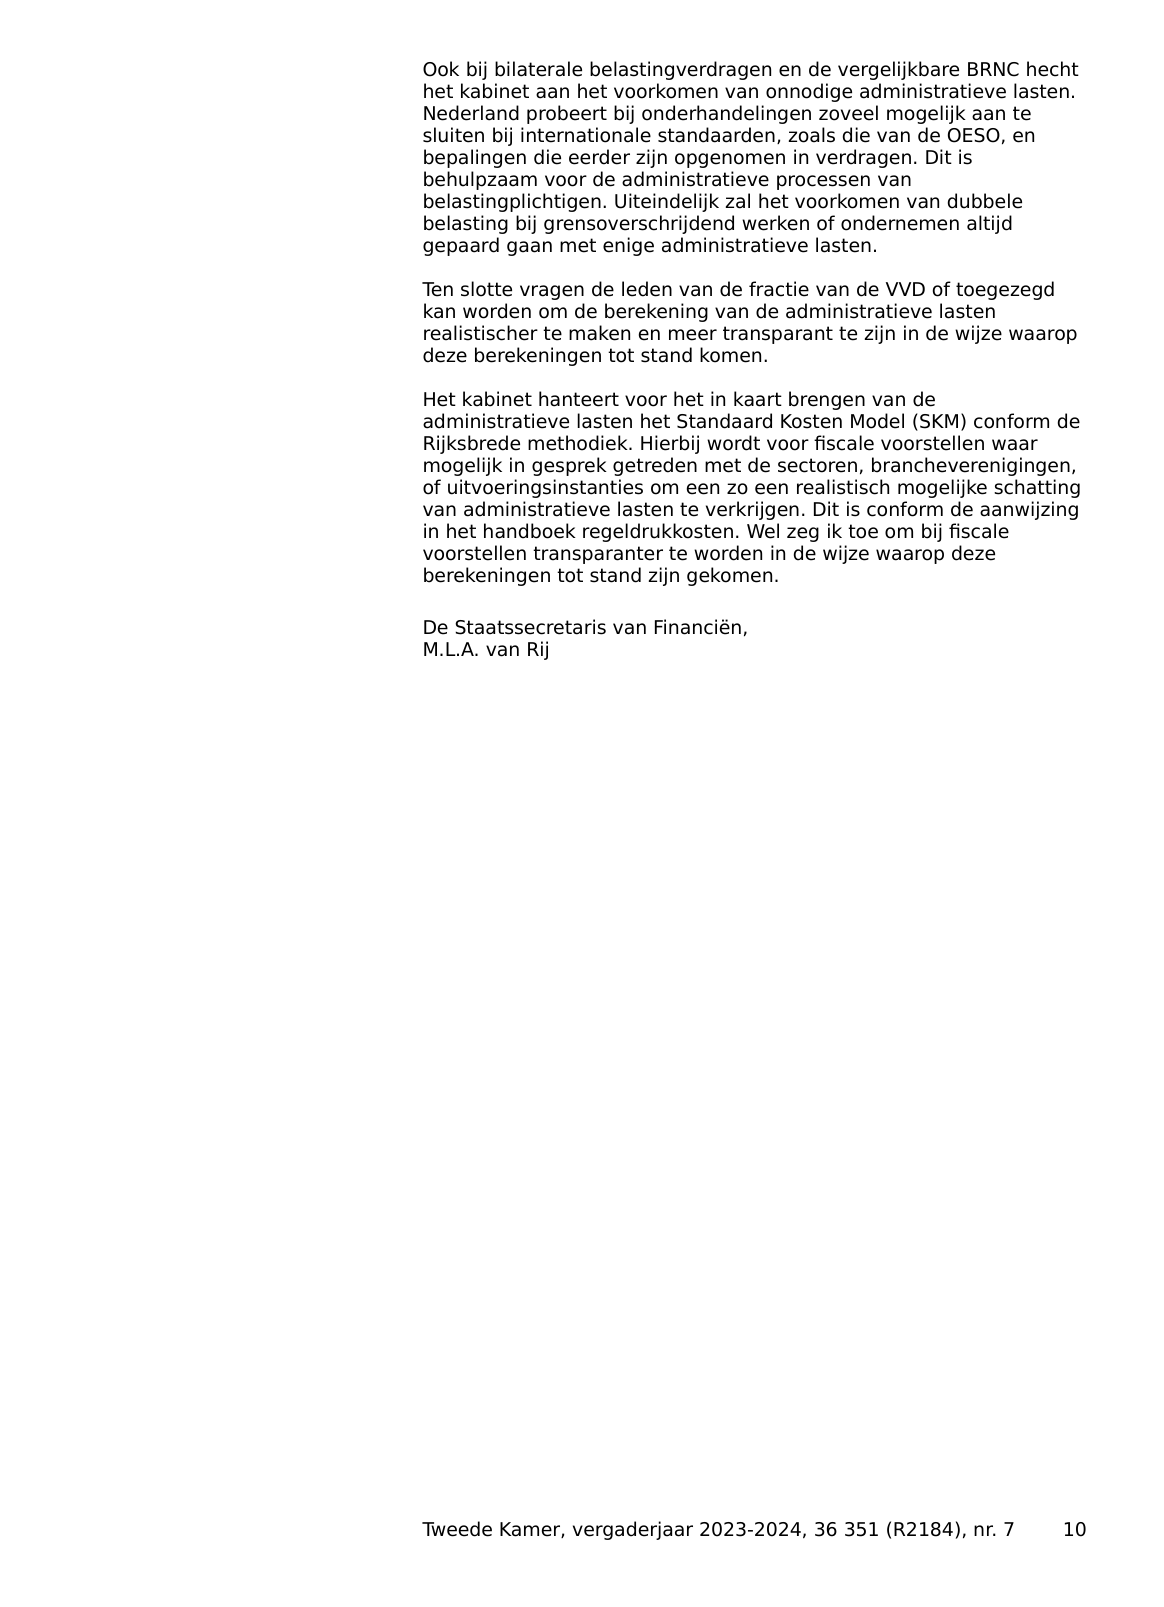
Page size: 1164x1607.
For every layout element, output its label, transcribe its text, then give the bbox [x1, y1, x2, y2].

text De Staatssecretaris van Financiën, M.L.A. van Rij [422, 617, 1087, 661]
text Ten slotte vragen de leden van de fractie van de VVD of toegezegd kan worden om de berekening van de administratieve lasten realistischer te maken en meer transparant te zijn in de wijze waarop deze berekeningen tot stand komen. [422, 279, 1087, 367]
text Ook bij bilaterale belastingverdragen en de vergelijkbare BRNC hecht het kabinet aan het voorkomen van onnodige administratieve lasten. Nederland probeert bij onderhandelingen zoveel mogelijk aan te sluiten bij internationale standaarden, zoals die van de OESO, en bepalingen die eerder zijn opgenomen in verdragen. Dit is behulpzaam voor de administratieve processen van belastingplichtigen. Uiteindelijk zal het voorkomen van dubbele belasting bij grensoverschrijdend werken of ondernemen altijd gepaard gaan met enige administratieve lasten. [422, 59, 1087, 257]
text Het kabinet hanteert voor het in kaart brengen van de administratieve lasten het Standaard Kosten Model (SKM) conform de Rijksbrede methodiek. Hierbij wordt voor fiscale voorstellen waar mogelijk in gesprek getreden met de sectoren, brancheverenigingen, of uitvoeringsinstanties om een zo een realistisch mogelijke schatting van administratieve lasten te verkrijgen. Dit is conform de aanwijzing in het handboek regeldrukkosten. Wel zeg ik toe om bij fiscale voorstellen transparanter te worden in de wijze waarop deze berekeningen tot stand zijn gekomen. [422, 389, 1087, 587]
